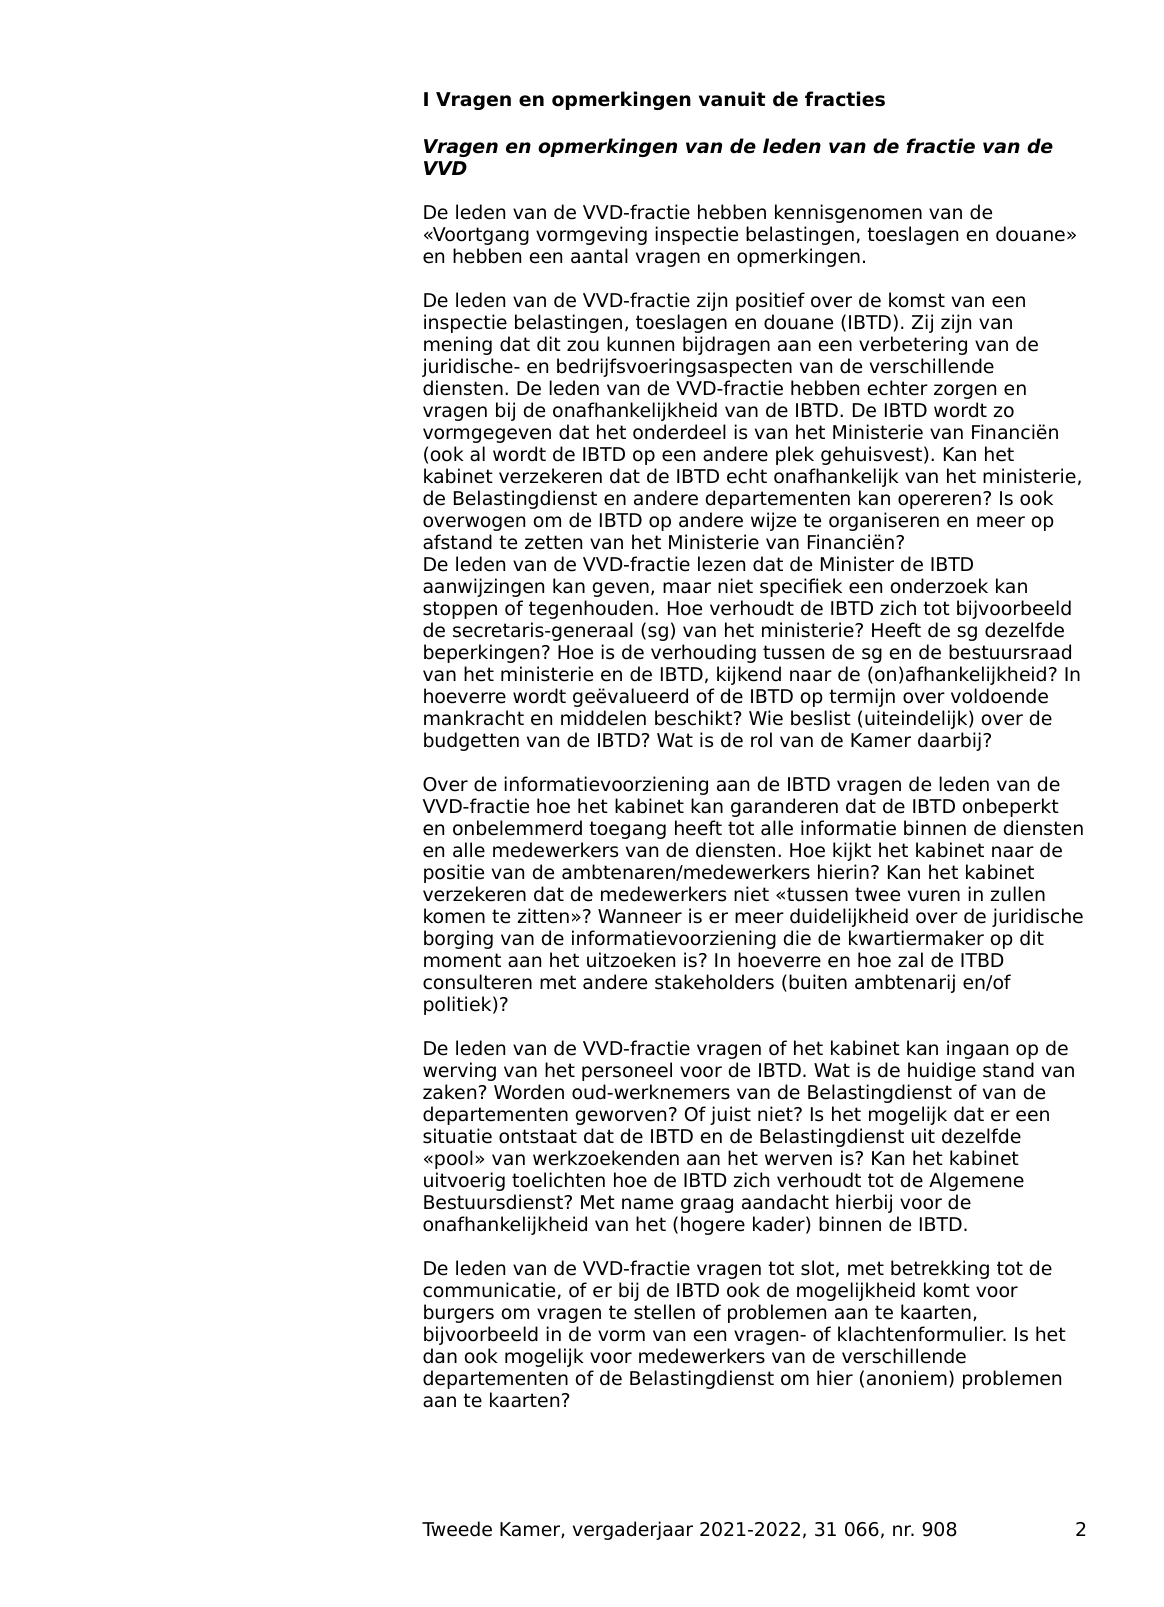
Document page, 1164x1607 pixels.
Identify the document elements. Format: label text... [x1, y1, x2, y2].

subtitle I Vragen en opmerkingen vanuit de fracties [422, 89, 1087, 111]
text De leden van de VVD-fractie zijn positief over de komst van een inspectie belastingen, toeslagen en douane (IBTD). Zij zijn van mening dat dit zou kunnen bijdragen aan een verbetering van de juridische- en bedrijfsvoeringsaspecten van de verschillende diensten. De leden van de VVD-fractie hebben echter zorgen en vragen bij de onafhankelijkheid van de IBTD. De IBTD wordt zo vormgegeven dat het onderdeel is van het Ministerie van Financiën (ook al wordt de IBTD op een andere plek gehuisvest). Kan het kabinet verzekeren dat de IBTD echt onafhankelijk van het ministerie, de Belastingdienst en andere departementen kan opereren? Is ook overwogen om de IBTD op andere wijze te organiseren en meer op afstand te zetten van het Ministerie van Financiën? [422, 290, 1087, 554]
text De leden van de VVD-fractie vragen of het kabinet kan ingaan op de werving van het personeel voor de IBTD. Wat is de huidige stand van zaken? Worden oud-werknemers van de Belastingdienst of van de departementen geworven? Of juist niet? Is het mogelijk dat er een situatie ontstaat dat de IBTD en de Belastingdienst uit dezelfde «pool» van werkzoekenden aan het werven is? Kan het kabinet uitvoerig toelichten hoe de IBTD zich verhoudt tot de Algemene Bestuursdienst? Met name graag aandacht hierbij voor de onafhankelijkheid van het (hogere kader) binnen de IBTD. [422, 1038, 1087, 1236]
subtitle Vragen en opmerkingen van de leden van de fractie van de VVD [422, 136, 1087, 180]
text De leden van de VVD-fractie lezen dat de Minister de IBTD aanwijzingen kan geven, maar niet specifiek een onderzoek kan stoppen of tegenhouden. Hoe verhoudt de IBTD zich tot bijvoorbeeld de secretaris-generaal (sg) van het ministerie? Heeft de sg dezelfde beperkingen? Hoe is de verhouding tussen de sg en de bestuursraad van het ministerie en de IBTD, kijkend naar de (on)afhankelijkheid? In hoeverre wordt geëvalueerd of de IBTD op termijn over voldoende mankracht en middelen beschikt? Wie beslist (uiteindelijk) over de budgetten van de IBTD? Wat is de rol van de Kamer daarbij? [422, 554, 1087, 752]
text Over de informatievoorziening aan de IBTD vragen de leden van de VVD-fractie hoe het kabinet kan garanderen dat de IBTD onbeperkt en onbelemmerd toegang heeft tot alle informatie binnen de diensten en alle medewerkers van de diensten. Hoe kijkt het kabinet naar de positie van de ambtenaren/medewerkers hierin? Kan het kabinet verzekeren dat de medewerkers niet «tussen twee vuren in zullen komen te zitten»? Wanneer is er meer duidelijkheid over de juridische borging van de informatievoorziening die de kwartiermaker op dit moment aan het uitzoeken is? In hoeverre en hoe zal de ITBD consulteren met andere stakeholders (buiten ambtenarij en/of politiek)? [422, 774, 1087, 1016]
text De leden van de VVD-fractie hebben kennisgenomen van de «Voortgang vormgeving inspectie belastingen, toeslagen en douane» en hebben een aantal vragen en opmerkingen. [422, 202, 1087, 268]
text De leden van de VVD-fractie vragen tot slot, met betrekking tot de communicatie, of er bij de IBTD ook de mogelijkheid komt voor burgers om vragen te stellen of problemen aan te kaarten, bijvoorbeeld in de vorm van een vragen- of klachtenformulier. Is het dan ook mogelijk voor medewerkers van de verschillende departementen of de Belastingdienst om hier (anoniem) problemen aan te kaarten? [422, 1258, 1087, 1412]
